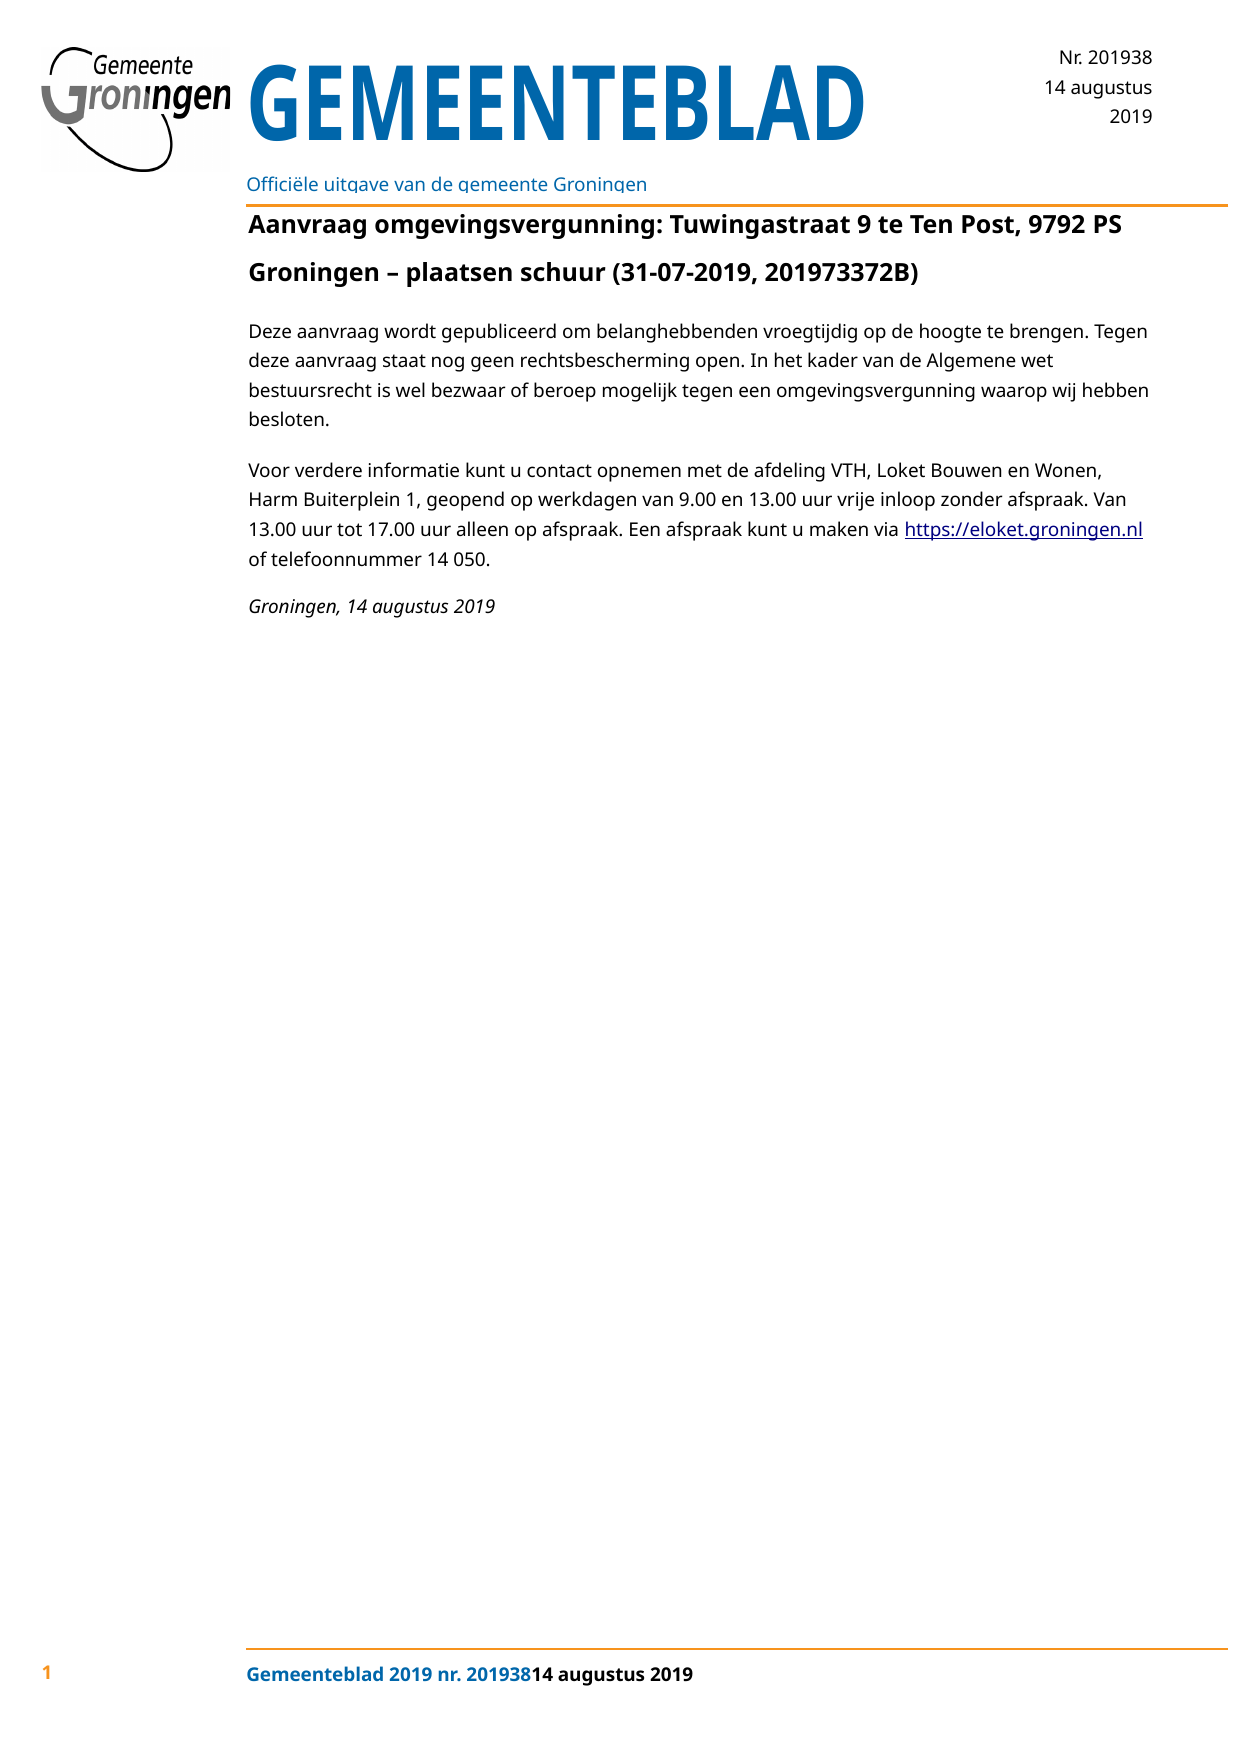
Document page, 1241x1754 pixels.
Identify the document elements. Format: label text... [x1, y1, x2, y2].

text Voor verdere informatie kunt u contact opnemen met de afdeling VTH, Loket Bouwen en Wonen, Harm Buiterplein 1, geopend op werkdagen van 9.00 en 13.00 uur vrije inloop zonder afspraak. Van 13.00 uur tot 17.00 uur alleen op afspraak. Een afspraak kunt u maken via https://eloket.groningen.nl of telefoonnummer 14 050. [248, 457, 1152, 572]
text Deze aanvraag wordt gepubliceerd om belanghebbenden vroegtijdig op de hoogte te brengen. Tegen deze aanvraag staat nog geen rechtsbescherming open. In het kader van de Algemene wet bestuursrecht is wel bezwaar of beroep mogelijk tegen een omgevingsvergunning waarop wij hebben besloten. [248, 318, 1152, 432]
picture [41, 47, 231, 172]
text Aanvraag omgevingsvergunning: Tuwingastraat 9 te Ten Post, 9792 PS Groningen – plaatsen schuur (31-07-2019, 201973372B) [248, 207, 1152, 288]
text Groningen, 14 augustus 2019 [248, 594, 1152, 619]
